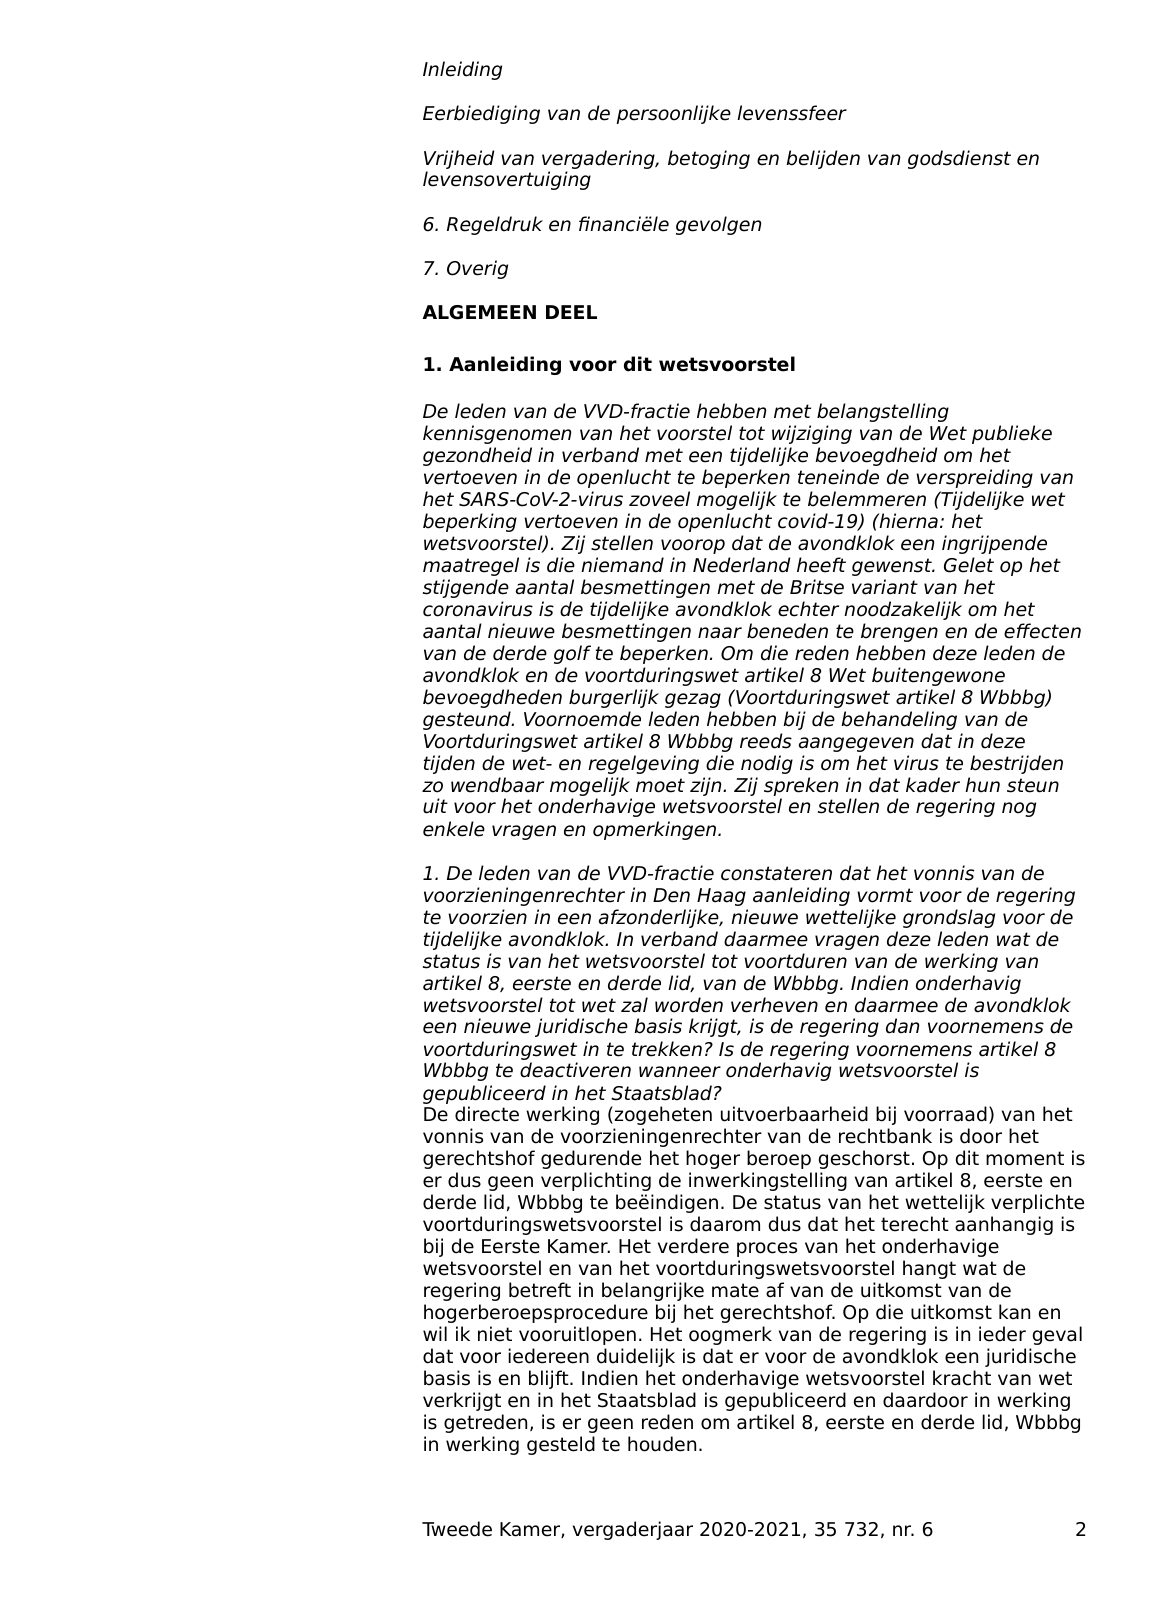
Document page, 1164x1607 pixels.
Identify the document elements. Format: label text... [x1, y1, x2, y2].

text Eerbiediging van de persoonlijke levenssfeer [422, 103, 1087, 125]
text Vrijheid van vergadering, betoging en belijden van godsdienst en levensovertuiging [422, 147, 1087, 191]
text 7. Overig [422, 258, 1087, 280]
subtitle ALGEMEEN DEEL [422, 302, 1087, 324]
text De leden van de VVD-fractie hebben met belangstelling kennisgenomen van het voorstel tot wijziging van de Wet publieke gezondheid in verband met een tijdelijke bevoegdheid om het vertoeven in de openlucht te beperken teneinde de verspreiding van het SARS-CoV-2-virus zoveel mogelijk te belemmeren (Tijdelijke wet beperking vertoeven in de openlucht covid-19) (hierna: het wetsvoorstel). Zij stellen voorop dat de avondklok een ingrijpende maatregel is die niemand in Nederland heeft gewenst. Gelet op het stijgende aantal besmettingen met de Britse variant van het coronavirus is de tijdelijke avondklok echter noodzakelijk om het aantal nieuwe besmettingen naar beneden te brengen en de effecten van de derde golf te beperken. Om die reden hebben deze leden de avondklok en de voortduringswet artikel 8 Wet buitengewone bevoegdheden burgerlijk gezag (Voortduringswet artikel 8 Wbbbg) gesteund. Voornoemde leden hebben bij de behandeling van de Voortduringswet artikel 8 Wbbbg reeds aangegeven dat in deze tijden de wet- en regelgeving die nodig is om het virus te bestrijden zo wendbaar mogelijk moet zijn. Zij spreken in dat kader hun steun uit voor het onderhavige wetsvoorstel en stellen de regering nog enkele vragen en opmerkingen. [422, 401, 1087, 840]
text 1. De leden van de VVD-fractie constateren dat het vonnis van de voorzieningenrechter in Den Haag aanleiding vormt voor de regering te voorzien in een afzonderlijke, nieuwe wettelijke grondslag voor de tijdelijke avondklok. In verband daarmee vragen deze leden wat de status is van het wetsvoorstel tot voortduren van de werking van artikel 8, eerste en derde lid, van de Wbbbg. Indien onderhavig wetsvoorstel tot wet zal worden verheven en daarmee de avondklok een nieuwe juridische basis krijgt, is de regering dan voornemens de voortduringswet in te trekken? Is de regering voornemens artikel 8 Wbbbg te deactiveren wanneer onderhavig wetsvoorstel is gepubliceerd in het Staatsblad? [422, 863, 1087, 1104]
text 6. Regeldruk en financiële gevolgen [422, 213, 1087, 236]
subtitle 1. Aanleiding voor dit wetsvoorstel [422, 354, 1087, 376]
text De directe werking (zogeheten uitvoerbaarheid bij voorraad) van het vonnis van de voorzieningenrechter van de rechtbank is door het gerechtshof gedurende het hoger beroep geschorst. Op dit moment is er dus geen verplichting de inwerkingstelling van artikel 8, eerste en derde lid, Wbbbg te beëindigen. De status van het wettelijk verplichte voortduringswetsvoorstel is daarom dus dat het terecht aanhangig is bij de Eerste Kamer. Het verdere proces van het onderhavige wetsvoorstel en van het voortduringswetsvoorstel hangt wat de regering betreft in belangrijke mate af van de uitkomst van de hogerberoepsprocedure bij het gerechtshof. Op die uitkomst kan en wil ik niet vooruitlopen. Het oogmerk van de regering is in ieder geval dat voor iedereen duidelijk is dat er voor de avondklok een juridische basis is en blijft. Indien het onderhavige wetsvoorstel kracht van wet verkrijgt en in het Staatsblad is gepubliceerd en daardoor in werking is getreden, is er geen reden om artikel 8, eerste en derde lid, Wbbbg in werking gesteld te houden. [422, 1104, 1087, 1456]
text Inleiding [422, 59, 1087, 81]
